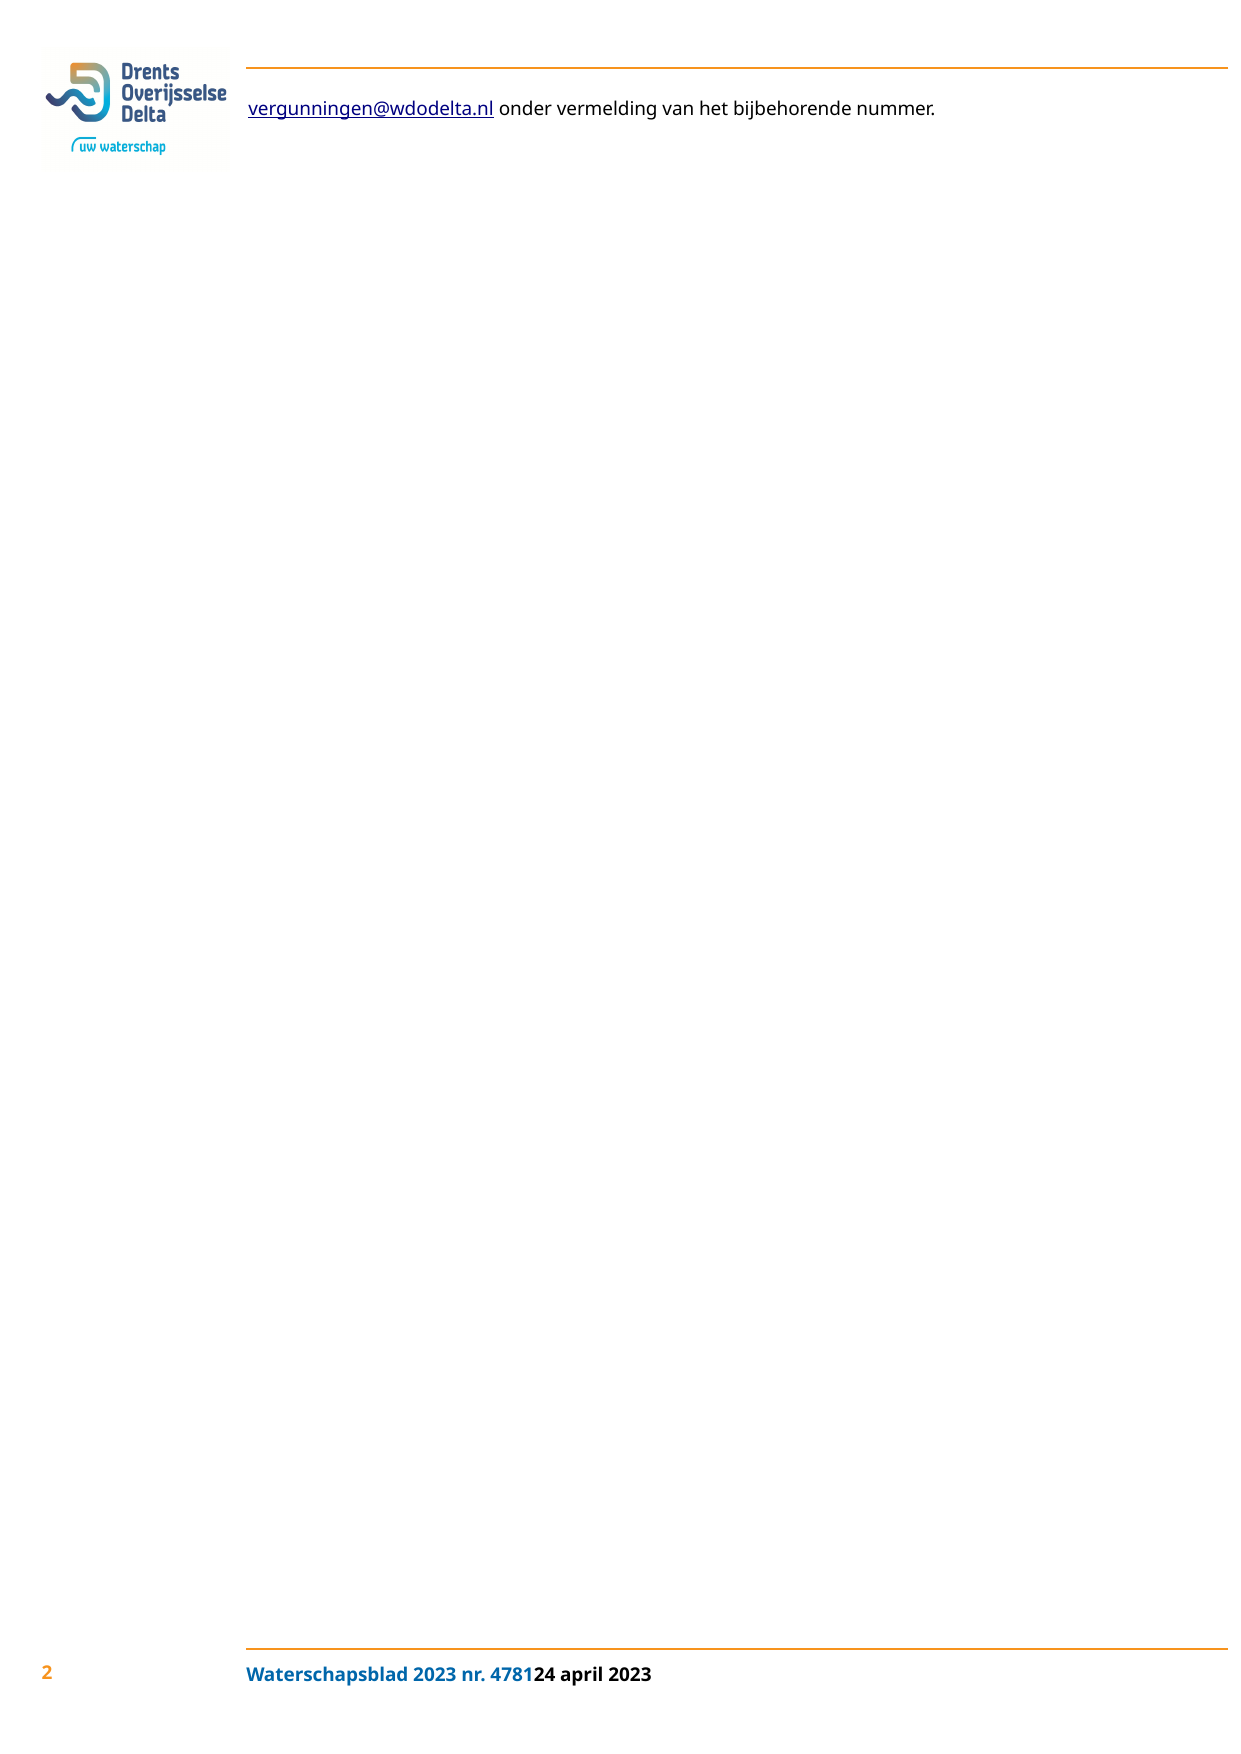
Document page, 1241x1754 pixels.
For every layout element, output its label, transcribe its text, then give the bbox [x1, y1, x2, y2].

picture [41, 47, 231, 172]
text vergunningen@wdodelta.nl onder vermelding van het bijbehorende nummer. [248, 95, 1152, 121]
